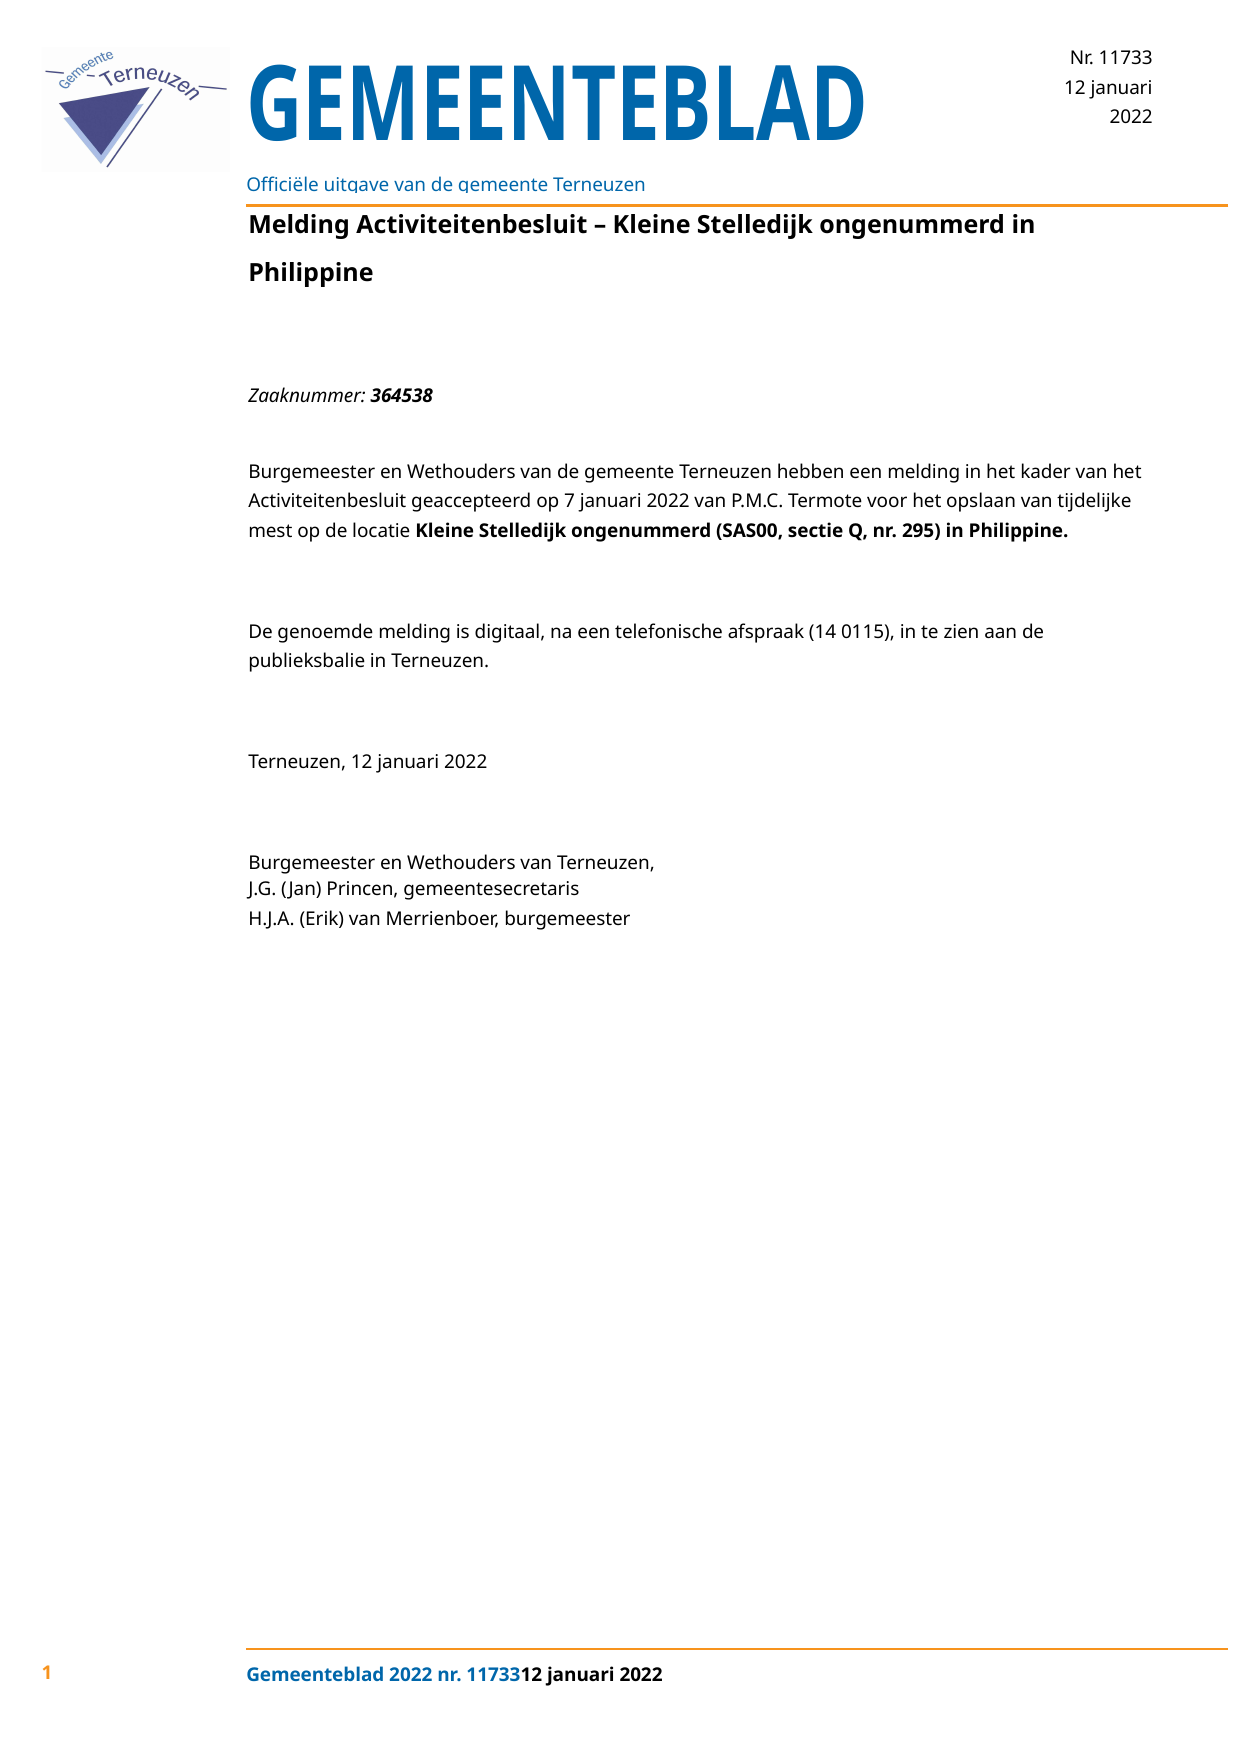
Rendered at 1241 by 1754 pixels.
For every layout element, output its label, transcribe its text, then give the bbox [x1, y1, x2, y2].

table_cell J.G. (Jan) Princen, gemeentesecretaris H.J.A. (Erik) van Merrienboer, burgemeester [248, 875, 700, 930]
table_cell [248, 956, 700, 982]
text De genoemde melding is digitaal, na een telefonische afspraak (14 0115), in te zien aan de publieksbalie in Terneuzen. [248, 618, 1152, 673]
table_header Burgemeester en Wethouders van Terneuzen, [248, 849, 1152, 875]
table_cell [248, 930, 1152, 956]
table_cell [700, 875, 1152, 930]
text Burgemeester en Wethouders van de gemeente Terneuzen hebben een melding in het kader van het Activiteitenbesluit geaccepteerd op 7 januari 2022 van P.M.C. Termote voor het opslaan van tijdelijke mest op de locatie Kleine Stelledijk ongenummerd (SAS00, sectie Q, nr. 295) in Philippine. [248, 458, 1152, 543]
text Melding Activiteitenbesluit – Kleine Stelledijk ongenummerd in Philippine [248, 207, 1152, 288]
picture [41, 47, 231, 172]
text Terneuzen, 12 januari 2022 [248, 748, 1152, 774]
text Zaaknummer: 364538 [248, 382, 1152, 408]
table_cell [700, 956, 1152, 982]
